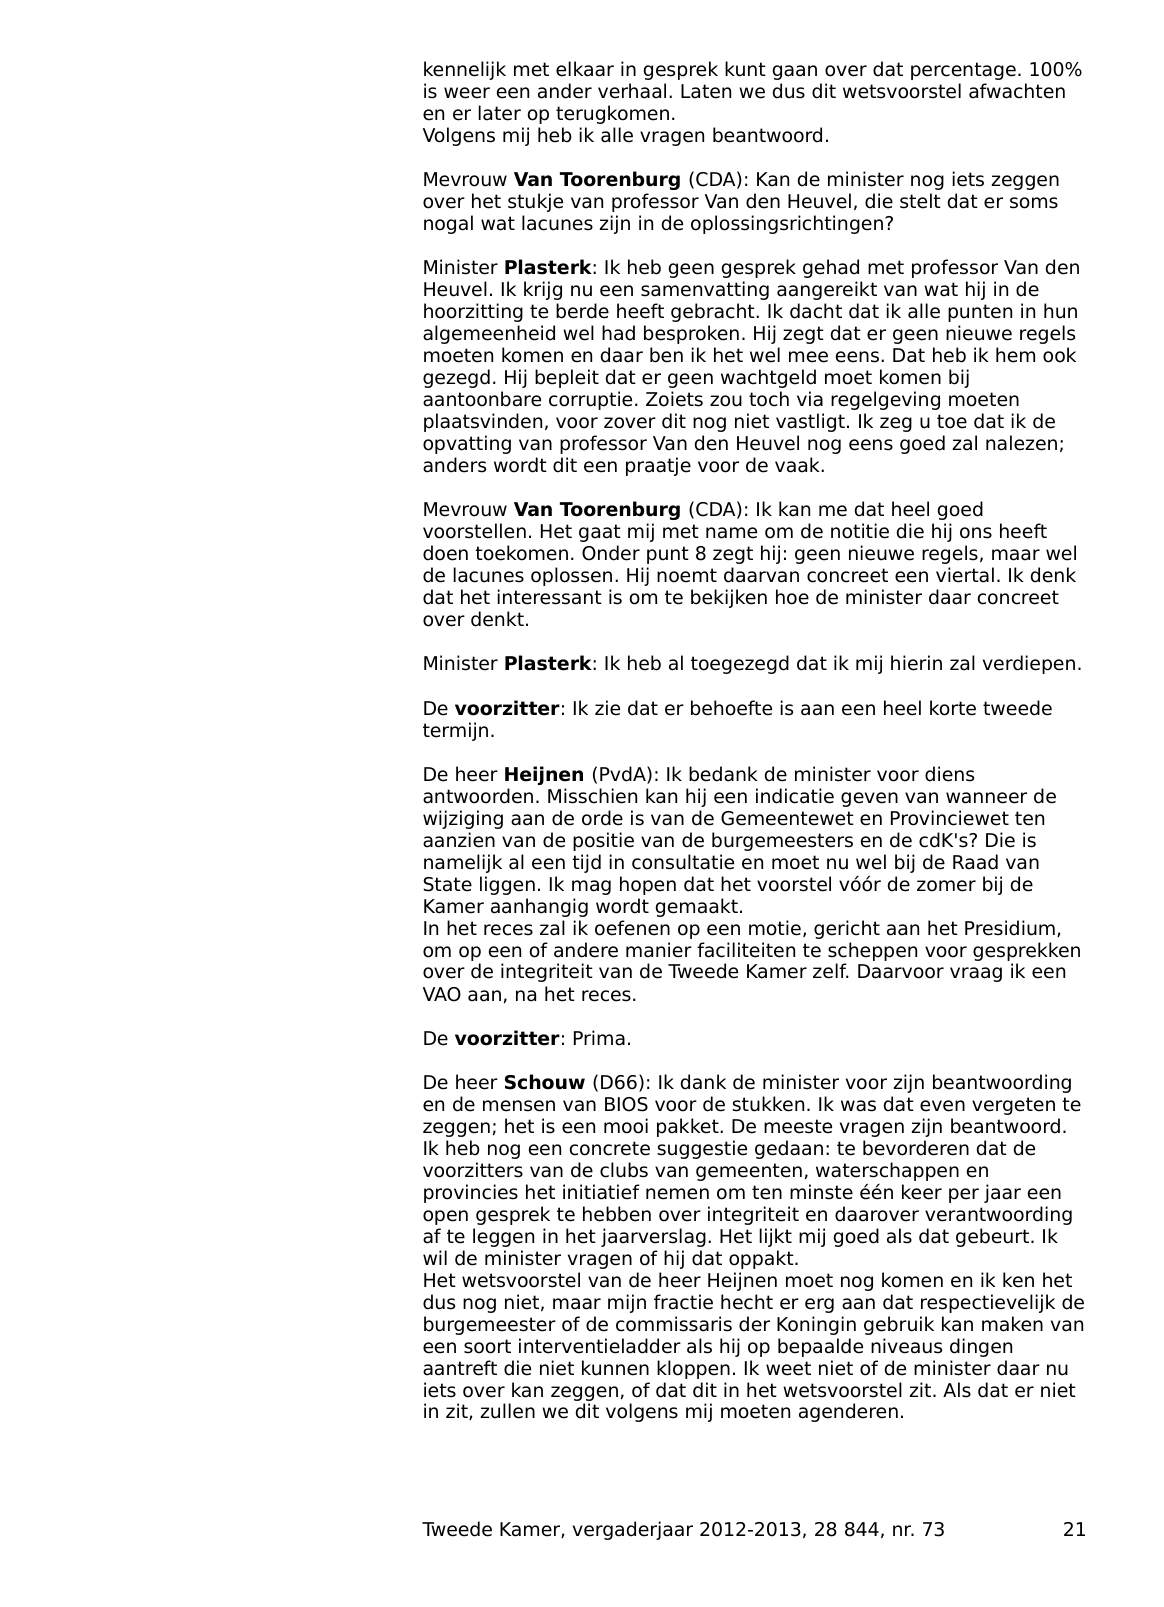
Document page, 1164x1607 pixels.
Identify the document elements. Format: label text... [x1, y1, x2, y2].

text Volgens mij heb ik alle vragen beantwoord. [422, 125, 1087, 147]
text De voorzitter: Prima. [422, 1028, 1087, 1049]
text kennelijk met elkaar in gesprek kunt gaan over dat percentage. 100% is weer een ander verhaal. Laten we dus dit wetsvoorstel afwachten en er later op terugkomen. [422, 59, 1087, 125]
text De heer Heijnen (PvdA): Ik bedank de minister voor diens antwoorden. Misschien kan hij een indicatie geven van wanneer de wijziging aan de orde is van de Gemeentewet en Provinciewet ten aanzien van de positie van de burgemeesters en de cdK's? Die is namelijk al een tijd in consultatie en moet nu wel bij de Raad van State liggen. Ik mag hopen dat het voorstel vóór de zomer bij de Kamer aanhangig wordt gemaakt. [422, 764, 1087, 917]
text Minister Plasterk: Ik heb al toegezegd dat ik mij hierin zal verdiepen. [422, 653, 1087, 675]
text De heer Schouw (D66): Ik dank de minister voor zijn beantwoording en de mensen van BIOS voor de stukken. Ik was dat even vergeten te zeggen; het is een mooi pakket. De meeste vragen zijn beantwoord. Ik heb nog een concrete suggestie gedaan: te bevorderen dat de voorzitters van de clubs van gemeenten, waterschappen en provincies het initiatief nemen om ten minste één keer per jaar een open gesprek te hebben over integriteit en daarover verantwoording af te leggen in het jaarverslag. Het lijkt mij goed als dat gebeurt. Ik wil de minister vragen of hij dat oppakt. [422, 1072, 1087, 1269]
text In het reces zal ik oefenen op een motie, gericht aan het Presidium, om op een of andere manier faciliteiten te scheppen voor gesprekken over de integriteit van de Tweede Kamer zelf. Daarvoor vraag ik een VAO aan, na het reces. [422, 917, 1087, 1005]
text Mevrouw Van Toorenburg (CDA): Kan de minister nog iets zeggen over het stukje van professor Van den Heuvel, die stelt dat er soms nogal wat lacunes zijn in de oplossingsrichtingen? [422, 169, 1087, 235]
text De voorzitter: Ik zie dat er behoefte is aan een heel korte tweede termijn. [422, 697, 1087, 741]
text Het wetsvoorstel van de heer Heijnen moet nog komen en ik ken het dus nog niet, maar mijn fractie hecht er erg aan dat respectievelijk de burgemeester of de commissaris der Koningin gebruik kan maken van een soort interventieladder als hij op bepaalde niveaus dingen aantreft die niet kunnen kloppen. Ik weet niet of de minister daar nu iets over kan zeggen, of dat dit in het wetsvoorstel zit. Als dat er niet in zit, zullen we dit volgens mij moeten agenderen. [422, 1269, 1087, 1423]
text Mevrouw Van Toorenburg (CDA): Ik kan me dat heel goed voorstellen. Het gaat mij met name om de notitie die hij ons heeft doen toekomen. Onder punt 8 zegt hij: geen nieuwe regels, maar wel de lacunes oplossen. Hij noemt daarvan concreet een viertal. Ik denk dat het interessant is om te bekijken hoe de minister daar concreet over denkt. [422, 499, 1087, 631]
text Minister Plasterk: Ik heb geen gesprek gehad met professor Van den Heuvel. Ik krijg nu een samenvatting aangereikt van wat hij in de hoorzitting te berde heeft gebracht. Ik dacht dat ik alle punten in hun algemeenheid wel had besproken. Hij zegt dat er geen nieuwe regels moeten komen en daar ben ik het wel mee eens. Dat heb ik hem ook gezegd. Hij bepleit dat er geen wachtgeld moet komen bij aantoonbare corruptie. Zoiets zou toch via regelgeving moeten plaatsvinden, voor zover dit nog niet vastligt. Ik zeg u toe dat ik de opvatting van professor Van den Heuvel nog eens goed zal nalezen; anders wordt dit een praatje voor de vaak. [422, 257, 1087, 477]
